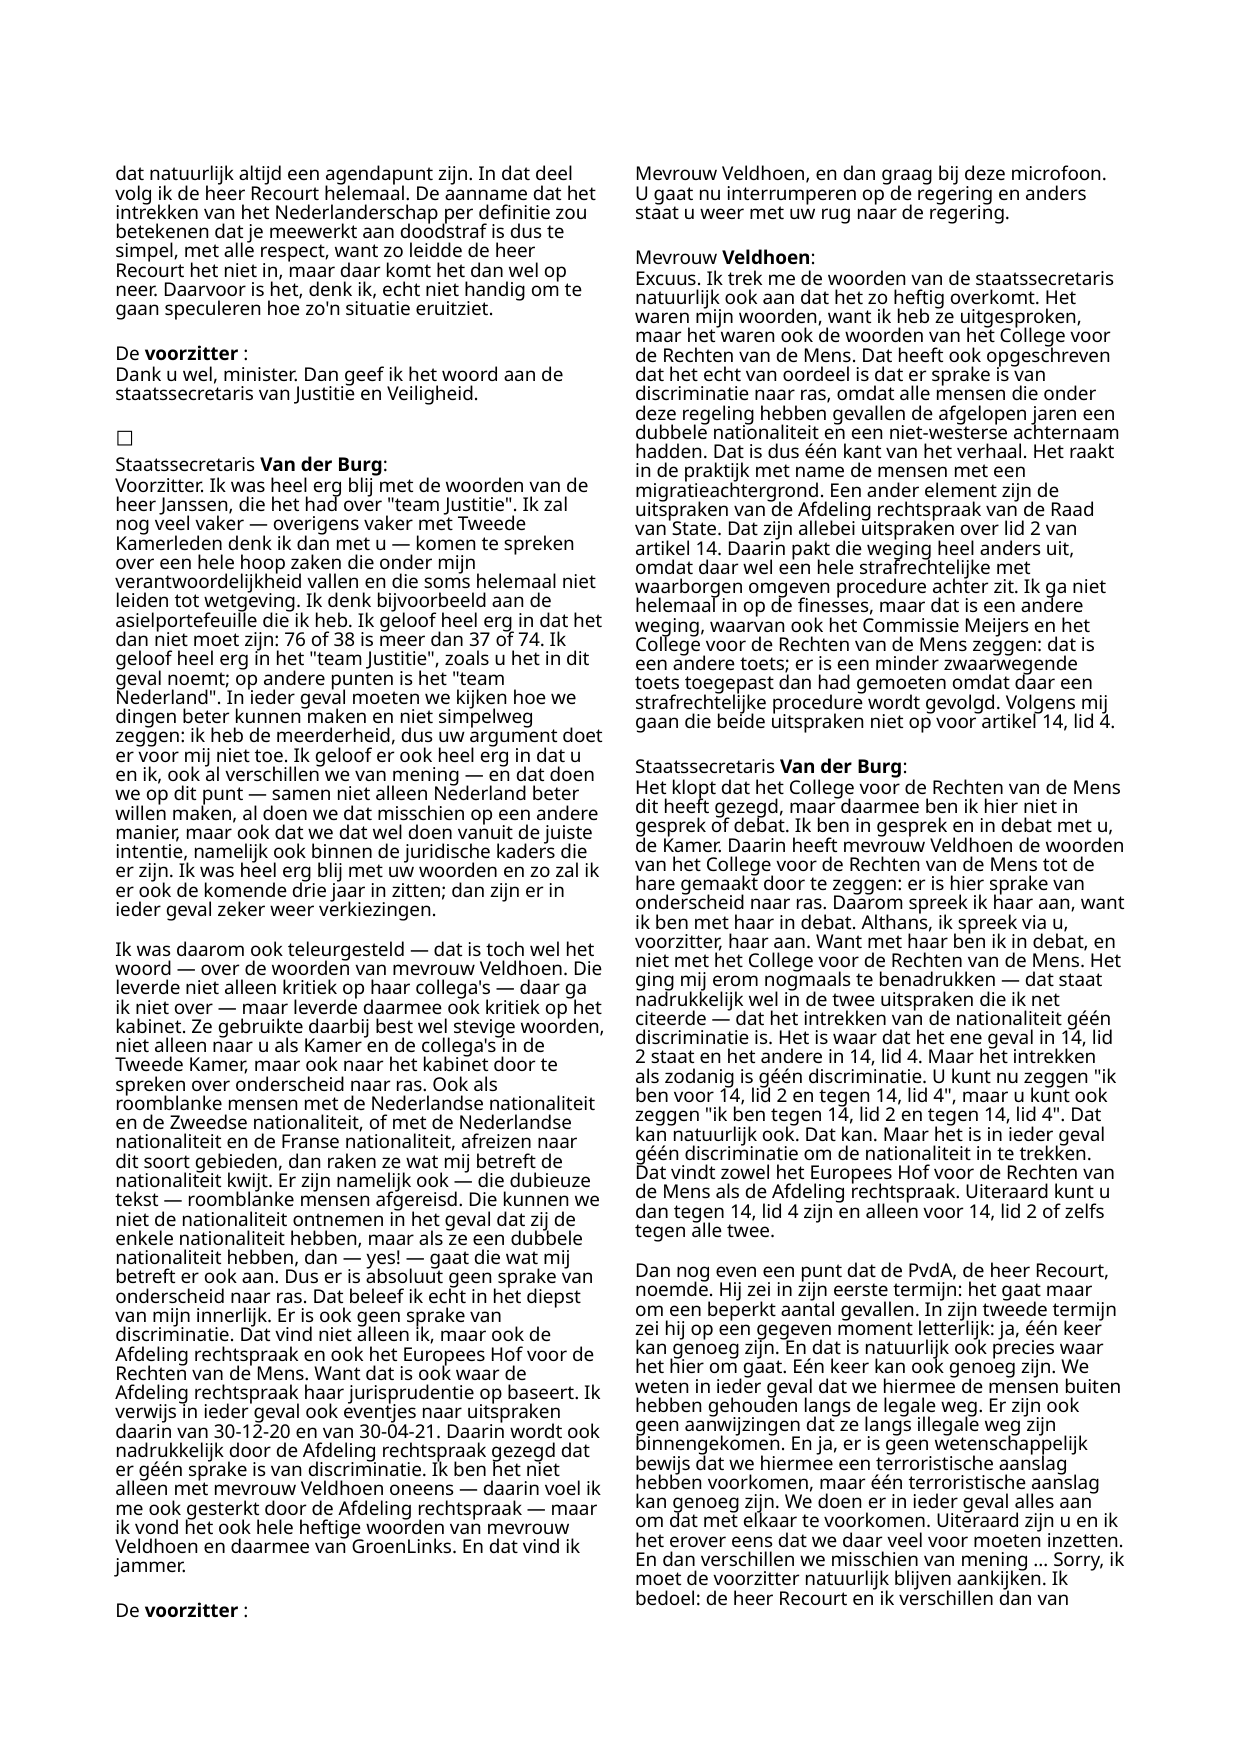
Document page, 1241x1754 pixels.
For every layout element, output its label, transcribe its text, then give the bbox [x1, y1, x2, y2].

text Mevrouw Veldhoen, en dan graag bij deze microfoon. U gaat nu interrumperen op de regering en anders staat u weer met uw rug naar de regering. [635, 165, 1125, 223]
text Dank u wel, minister. Dan geef ik het woord aan de staatssecretaris van Justitie en Veiligheid. [115, 366, 605, 404]
text Staatssecretaris Van der Burg: [115, 451, 605, 477]
text Mevrouw Veldhoen: [635, 244, 1125, 270]
text De voorzitter : [115, 340, 605, 366]
text Het klopt dat het College voor de Rechten van de Mens dit heeft gezegd, maar daarmee ben ik hier niet in gesprek of debat. Ik ben in gesprek en in debat met u, de Kamer. Daarin heeft mevrouw Veldhoen de woorden van het College voor de Rechten van de Mens tot de hare gemaakt door te zeggen: er is hier sprake van onderscheid naar ras. Daarom spreek ik haar aan, want ik ben met haar in debat. Althans, ik spreek via u, voorzitter, haar aan. Want met haar ben ik in debat, en niet met het College voor de Rechten van de Mens. Het ging mij erom nogmaals te benadrukken — dat staat nadrukkelijk wel in de twee uitspraken die ik net citeerde — dat het intrekken van de nationaliteit géén discriminatie is. Het is waar dat het ene geval in 14, lid 2 staat en het andere in 14, lid 4. Maar het intrekken als zodanig is géén discriminatie. U kunt nu zeggen "ik ben voor 14, lid 2 en tegen 14, lid 4", maar u kunt ook zeggen "ik ben tegen 14, lid 2 en tegen 14, lid 4". Dat kan natuurlijk ook. Dat kan. Maar het is in ieder geval géén discriminatie om de nationaliteit in te trekken. Dat vindt zowel het Europees Hof voor de Rechten van de Mens als de Afdeling rechtspraak. Uiteraard kunt u dan tegen 14, lid 4 zijn en alleen voor 14, lid 2 of zelfs tegen alle twee. [635, 779, 1125, 1241]
text Dan nog even een punt dat de PvdA, de heer Recourt, noemde. Hij zei in zijn eerste termijn: het gaat maar om een beperkt aantal gevallen. In zijn tweede termijn zei hij op een gegeven moment letterlijk: ja, één keer kan genoeg zijn. En dat is natuurlijk ook precies waar het hier om gaat. Eén keer kan ook genoeg zijn. We weten in ieder geval dat we hiermee de mensen buiten hebben gehouden langs de legale weg. Er zijn ook geen aanwijzingen dat ze langs illegale weg zijn binnengekomen. En ja, er is geen wetenschappelijk bewijs dat we hiermee een terroristische aanslag hebben voorkomen, maar één terroristische aanslag kan genoeg zijn. We doen er in ieder geval alles aan om dat met elkaar te voorkomen. Uiteraard zijn u en ik het erover eens dat we daar veel voor moeten inzetten. En dan verschillen we misschien van mening … Sorry, ik moet de voorzitter natuurlijk blijven aankijken. Ik bedoel: de heer Recourt en ik verschillen dan van [635, 1262, 1125, 1609]
text Ik was daarom ook teleurgesteld — dat is toch wel het woord — over de woorden van mevrouw Veldhoen. Die leverde niet alleen kritiek op haar collega's — daar ga ik niet over — maar leverde daarmee ook kritiek op het kabinet. Ze gebruikte daarbij best wel stevige woorden, niet alleen naar u als Kamer en de collega's in de Tweede Kamer, maar ook naar het kabinet door te spreken over onderscheid naar ras. Ook als roomblanke mensen met de Nederlandse nationaliteit en de Zweedse nationaliteit, of met de Nederlandse nationaliteit en de Franse nationaliteit, afreizen naar dit soort gebieden, dan raken ze wat mij betreft de nationaliteit kwijt. Er zijn namelijk ook — die dubieuze tekst — roomblanke mensen afgereisd. Die kunnen we niet de nationaliteit ontnemen in het geval dat zij de enkele nationaliteit hebben, maar als ze een dubbele nationaliteit hebben, dan — yes! — gaat die wat mij betreft er ook aan. Dus er is absoluut geen sprake van onderscheid naar ras. Dat beleef ik echt in het diepst van mijn innerlijk. Er is ook geen sprake van discriminatie. Dat vind niet alleen ik, maar ook de Afdeling rechtspraak en ook het Europees Hof voor de Rechten van de Mens. Want dat is ook waar de Afdeling rechtspraak haar jurisprudentie op baseert. Ik verwijs in ieder geval ook eventjes naar uitspraken daarin van 30-12-20 en van 30-04-21. Daarin wordt ook nadrukkelijk door de Afdeling rechtspraak gezegd dat er géén sprake is van discriminatie. Ik ben het niet alleen met mevrouw Veldhoen oneens — daarin voel ik me ook gesterkt door de Afdeling rechtspraak — maar ik vond het ook hele heftige woorden van mevrouw Veldhoen en daarmee van GroenLinks. En dat vind ik jammer. [115, 941, 605, 1577]
text ⬜ [115, 425, 605, 451]
text Excuus. Ik trek me de woorden van de staatssecretaris natuurlijk ook aan dat het zo heftig overkomt. Het waren mijn woorden, want ik heb ze uitgesproken, maar het waren ook de woorden van het College voor de Rechten van de Mens. Dat heeft ook opgeschreven dat het echt van oordeel is dat er sprake is van discriminatie naar ras, omdat alle mensen die onder deze regeling hebben gevallen de afgelopen jaren een dubbele nationaliteit en een niet-westerse achternaam hadden. Dat is dus één kant van het verhaal. Het raakt in de praktijk met name de mensen met een migratieachtergrond. Een ander element zijn de uitspraken van de Afdeling rechtspraak van de Raad van State. Dat zijn allebei uitspraken over lid 2 van artikel 14. Daarin pakt die weging heel anders uit, omdat daar wel een hele strafrechtelijke met waarborgen omgeven procedure achter zit. Ik ga niet helemaal in op de finesses, maar dat is een andere weging, waarvan ook het Commissie Meijers en het College voor de Rechten van de Mens zeggen: dat is een andere toets; er is een minder zwaarwegende toets toegepast dan had gemoeten omdat daar een strafrechtelijke procedure wordt gevolgd. Volgens mij gaan die beide uitspraken niet op voor artikel 14, lid 4. [635, 270, 1125, 732]
text dat natuurlijk altijd een agendapunt zijn. In dat deel volg ik de heer Recourt helemaal. De aanname dat het intrekken van het Nederlanderschap per definitie zou betekenen dat je meewerkt aan doodstraf is dus te simpel, met alle respect, want zo leidde de heer Recourt het niet in, maar daar komt het dan wel op neer. Daarvoor is het, denk ik, echt niet handig om te gaan speculeren hoe zo'n situatie eruitziet. [115, 165, 605, 319]
text Voorzitter. Ik was heel erg blij met de woorden van de heer Janssen, die het had over "team Justitie". Ik zal nog veel vaker — overigens vaker met Tweede Kamerleden denk ik dan met u — komen te spreken over een hele hoop zaken die onder mijn verantwoordelijkheid vallen en die soms helemaal niet leiden tot wetgeving. Ik denk bijvoorbeeld aan de asielportefeuille die ik heb. Ik geloof heel erg in dat het dan niet moet zijn: 76 of 38 is meer dan 37 of 74. Ik geloof heel erg in het "team Justitie", zoals u het in dit geval noemt; op andere punten is het "team Nederland". In ieder geval moeten we kijken hoe we dingen beter kunnen maken en niet simpelweg zeggen: ik heb de meerderheid, dus uw argument doet er voor mij niet toe. Ik geloof er ook heel erg in dat u en ik, ook al verschillen we van mening — en dat doen we op dit punt — samen niet alleen Nederland beter willen maken, al doen we dat misschien op een andere manier, maar ook dat we dat wel doen vanuit de juiste intentie, namelijk ook binnen de juridische kaders die er zijn. Ik was heel erg blij met uw woorden en zo zal ik er ook de komende drie jaar in zitten; dan zijn er in ieder geval zeker weer verkiezingen. [115, 477, 605, 920]
text De voorzitter : [115, 1598, 605, 1623]
text Staatssecretaris Van der Burg: [635, 753, 1125, 779]
